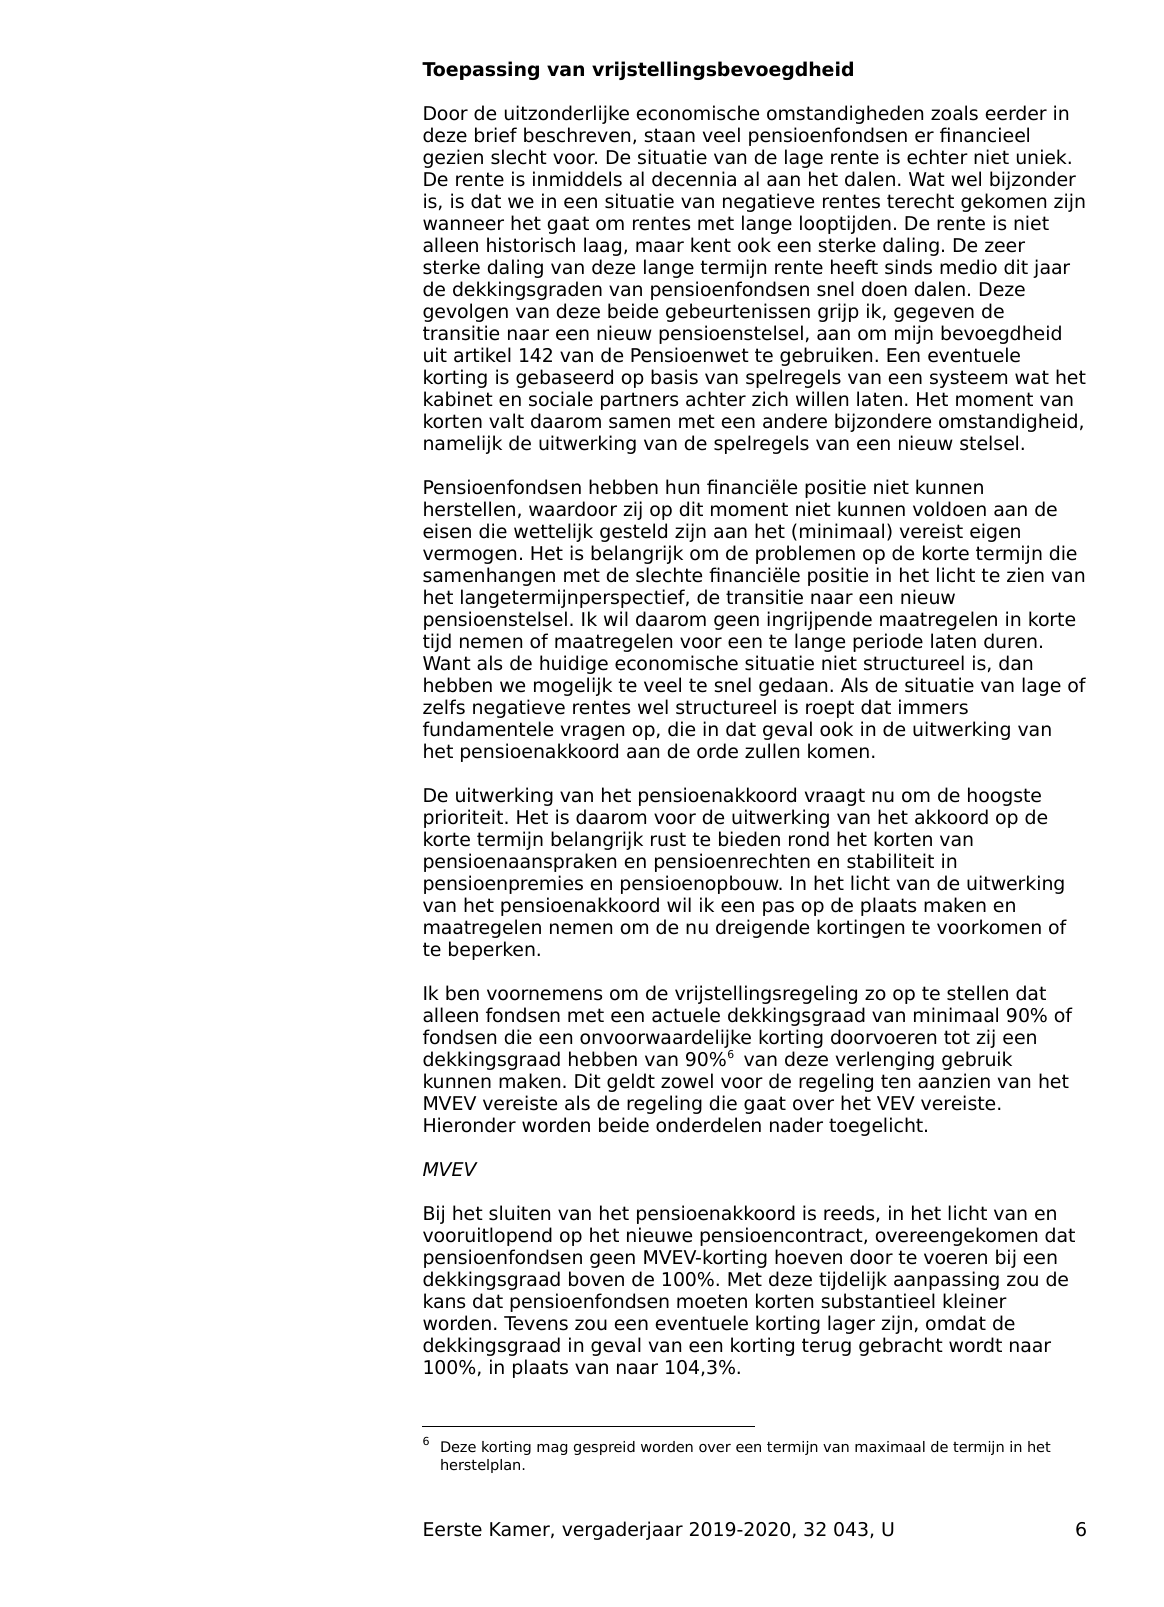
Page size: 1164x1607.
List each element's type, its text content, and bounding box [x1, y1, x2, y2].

subtitle Toepassing van vrijstellingsbevoegdheid [422, 59, 1087, 81]
text Ik ben voornemens om de vrijstellingsregeling zo op te stellen dat alleen fondsen met een actuele dekkingsgraad van minimaal 90% of fondsen die een onvoorwaardelijke korting doorvoeren tot zij een dekkingsgraad hebben van 90% van deze verlenging gebruik kunnen maken. Dit geldt zowel voor de regeling ten aanzien van het MVEV vereiste als de regeling die gaat over het VEV vereiste. Hieronder worden beide onderdelen nader toegelicht. [422, 983, 1087, 1137]
text Door de uitzonderlijke economische omstandigheden zoals eerder in deze brief beschreven, staan veel pensioenfondsen er financieel gezien slecht voor. De situatie van de lage rente is echter niet uniek. De rente is inmiddels al decennia al aan het dalen. Wat wel bijzonder is, is dat we in een situatie van negatieve rentes terecht gekomen zijn wanneer het gaat om rentes met lange looptijden. De rente is niet alleen historisch laag, maar kent ook een sterke daling. De zeer sterke daling van deze lange termijn rente heeft sinds medio dit jaar de dekkingsgraden van pensioenfondsen snel doen dalen. Deze gevolgen van deze beide gebeurtenissen grijp ik, gegeven de transitie naar een nieuw pensioenstelsel, aan om mijn bevoegdheid uit artikel 142 van de Pensioenwet te gebruiken. Een eventuele korting is gebaseerd op basis van spelregels van een systeem wat het kabinet en sociale partners achter zich willen laten. Het moment van korten valt daarom samen met een andere bijzondere omstandigheid, namelijk de uitwerking van de spelregels van een nieuw stelsel. [422, 103, 1087, 455]
text Deze korting mag gespreid worden over een termijn van maximaal de termijn in het herstelplan. [422, 1435, 1087, 1474]
text Bij het sluiten van het pensioenakkoord is reeds, in het licht van en vooruitlopend op het nieuwe pensioencontract, overeengekomen dat pensioenfondsen geen MVEV-korting hoeven door te voeren bij een dekkingsgraad boven de 100%. Met deze tijdelijk aanpassing zou de kans dat pensioenfondsen moeten korten substantieel kleiner worden. Tevens zou een eventuele korting lager zijn, omdat de dekkingsgraad in geval van een korting terug gebracht wordt naar 100%, in plaats van naar 104,3%. [422, 1203, 1087, 1379]
subtitle MVEV [422, 1159, 1087, 1181]
text Pensioenfondsen hebben hun financiële positie niet kunnen herstellen, waardoor zij op dit moment niet kunnen voldoen aan de eisen die wettelijk gesteld zijn aan het (minimaal) vereist eigen vermogen. Het is belangrijk om de problemen op de korte termijn die samenhangen met de slechte financiële positie in het licht te zien van het langetermijnperspectief, de transitie naar een nieuw pensioenstelsel. Ik wil daarom geen ingrijpende maatregelen in korte tijd nemen of maatregelen voor een te lange periode laten duren. Want als de huidige economische situatie niet structureel is, dan hebben we mogelijk te veel te snel gedaan. Als de situatie van lage of zelfs negatieve rentes wel structureel is roept dat immers fundamentele vragen op, die in dat geval ook in de uitwerking van het pensioenakkoord aan de orde zullen komen. [422, 477, 1087, 763]
text De uitwerking van het pensioenakkoord vraagt nu om de hoogste prioriteit. Het is daarom voor de uitwerking van het akkoord op de korte termijn belangrijk rust te bieden rond het korten van pensioenaanspraken en pensioenrechten en stabiliteit in pensioenpremies en pensioenopbouw. In het licht van de uitwerking van het pensioenakkoord wil ik een pas op de plaats maken en maatregelen nemen om de nu dreigende kortingen te voorkomen of te beperken. [422, 785, 1087, 961]
